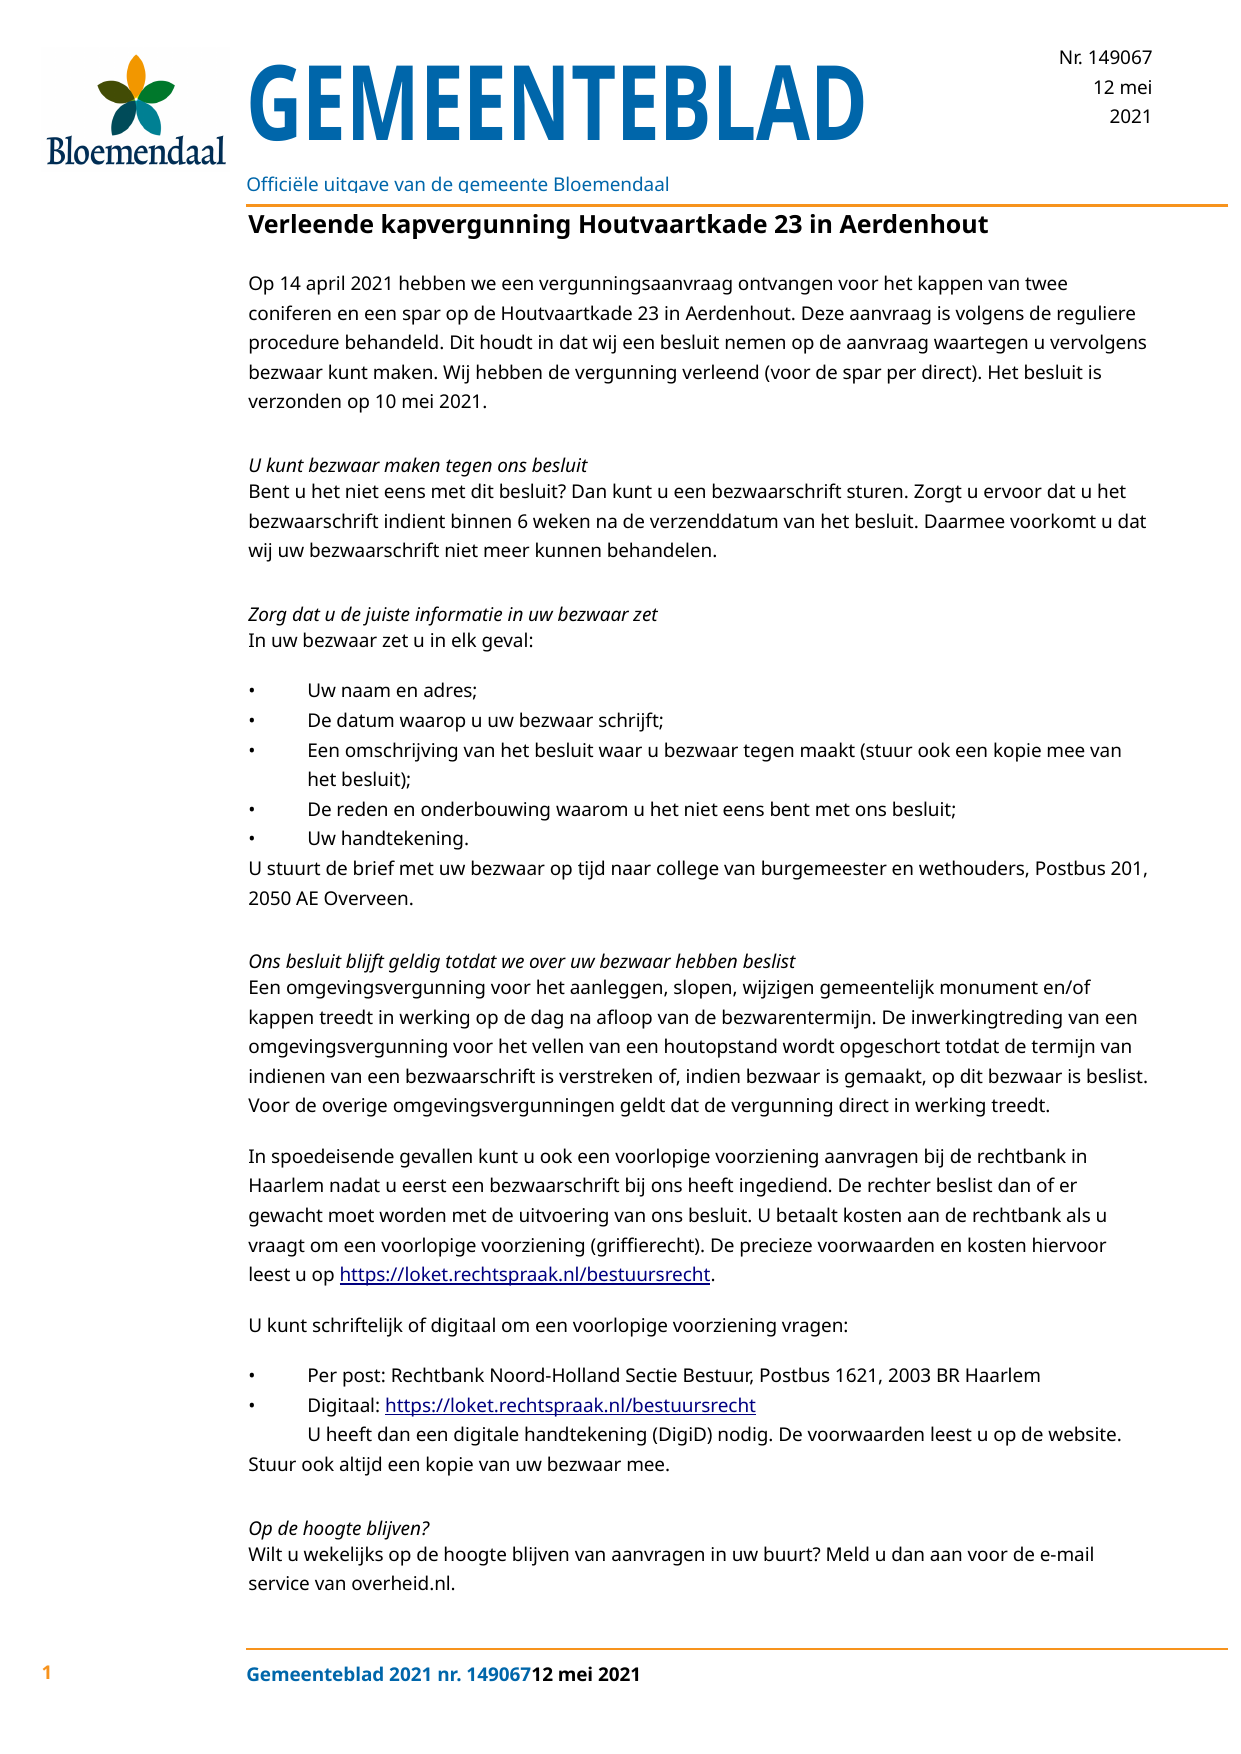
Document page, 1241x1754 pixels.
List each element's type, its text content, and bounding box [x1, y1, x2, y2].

list Per post: Rechtbank Noord-Holland Sectie Bestuur, Postbus 1621, 2003 BR Haarlem [248, 1362, 1152, 1388]
list De datum waarop u uw bezwaar schrijft; [248, 707, 1152, 733]
list Een omschrijving van het besluit waar u bezwaar tegen maakt (stuur ook een kopie mee van het besluit); [248, 737, 1152, 792]
text Ons besluit blijft geldig totdat we over uw bezwaar hebben beslist [248, 949, 1152, 974]
text In uw bezwaar zet u in elk geval: [248, 627, 1152, 653]
list De reden en onderbouwing waarom u het niet eens bent met ons besluit; [248, 796, 1152, 822]
text Wilt u wekelijks op de hoogte blijven van aanvragen in uw buurt? Meld u dan aan voor de e-mail service van overheid.nl. [248, 1541, 1152, 1596]
text Stuur ook altijd een kopie van uw bezwaar mee. [248, 1451, 1152, 1477]
text Bent u het niet eens met dit besluit? Dan kunt u een bezwaarschrift sturen. Zorgt u ervoor dat u het bezwaarschrift indient binnen 6 weken na de verzenddatum van het besluit. Daarmee voorkomt u dat wij uw bezwaarschrift niet meer kunnen behandelen. [248, 478, 1152, 563]
text Op de hoogte blijven? [248, 1515, 1152, 1541]
text Verleende kapvergunning Houtvaartkade 23 in Aerdenhout [248, 207, 1152, 241]
list U heeft dan een digitale handtekening (DigiD) nodig. De voorwaarden leest u op de website. [248, 1421, 1152, 1447]
text In spoedeisende gevallen kunt u ook een voorlopige voorziening aanvragen bij de rechtbank in Haarlem nadat u eerst een bezwaarschrift bij ons heeft ingediend. De rechter beslist dan of er gewacht moet worden met de uitvoering van ons besluit. U betaalt kosten aan de rechtbank als u vraagt om een voorlopige voorziening (griffierecht). De precieze voorwaarden en kosten hiervoor leest u op https://loket.rechtspraak.nl/bestuursrecht. [248, 1143, 1152, 1287]
list Digitaal: https://loket.rechtspraak.nl/bestuursrecht [248, 1392, 1152, 1418]
text U kunt bezwaar maken tegen ons besluit [248, 453, 1152, 478]
text Zorg dat u de juiste informatie in uw bezwaar zet [248, 601, 1152, 627]
list Uw handtekening. [248, 826, 1152, 851]
picture [41, 47, 231, 172]
text Op 14 april 2021 hebben we een vergunningsaanvraag ontvangen voor het kappen van twee coniferen en een spar op de Houtvaartkade 23 in Aerdenhout. Deze aanvraag is volgens de reguliere procedure behandeld. Dit houdt in dat wij een besluit nemen op de aanvraag waartegen u vervolgens bezwaar kunt maken. Wij hebben de vergunning verleend (voor de spar per direct). Het besluit is verzonden op 10 mei 2021. [248, 270, 1152, 414]
text Een omgevingsvergunning voor het aanleggen, slopen, wijzigen gemeentelijk monument en/of kappen treedt in werking op de dag na afloop van de bezwarentermijn. De inwerkingtreding van een omgevingsvergunning voor het vellen van een houtopstand wordt opgeschort totdat de termijn van indienen van een bezwaarschrift is verstreken of, indien bezwaar is gemaakt, op dit bezwaar is beslist. Voor de overige omgevingsvergunningen geldt dat de vergunning direct in werking treedt. [248, 974, 1152, 1118]
text U stuurt de brief met uw bezwaar op tijd naar college van burgemeester en wethouders, Postbus 201, 2050 AE Overveen. [248, 855, 1152, 910]
text U kunt schriftelijk of digitaal om een voorlopige voorziening vragen: [248, 1312, 1152, 1338]
list Uw naam en adres; [248, 678, 1152, 703]
